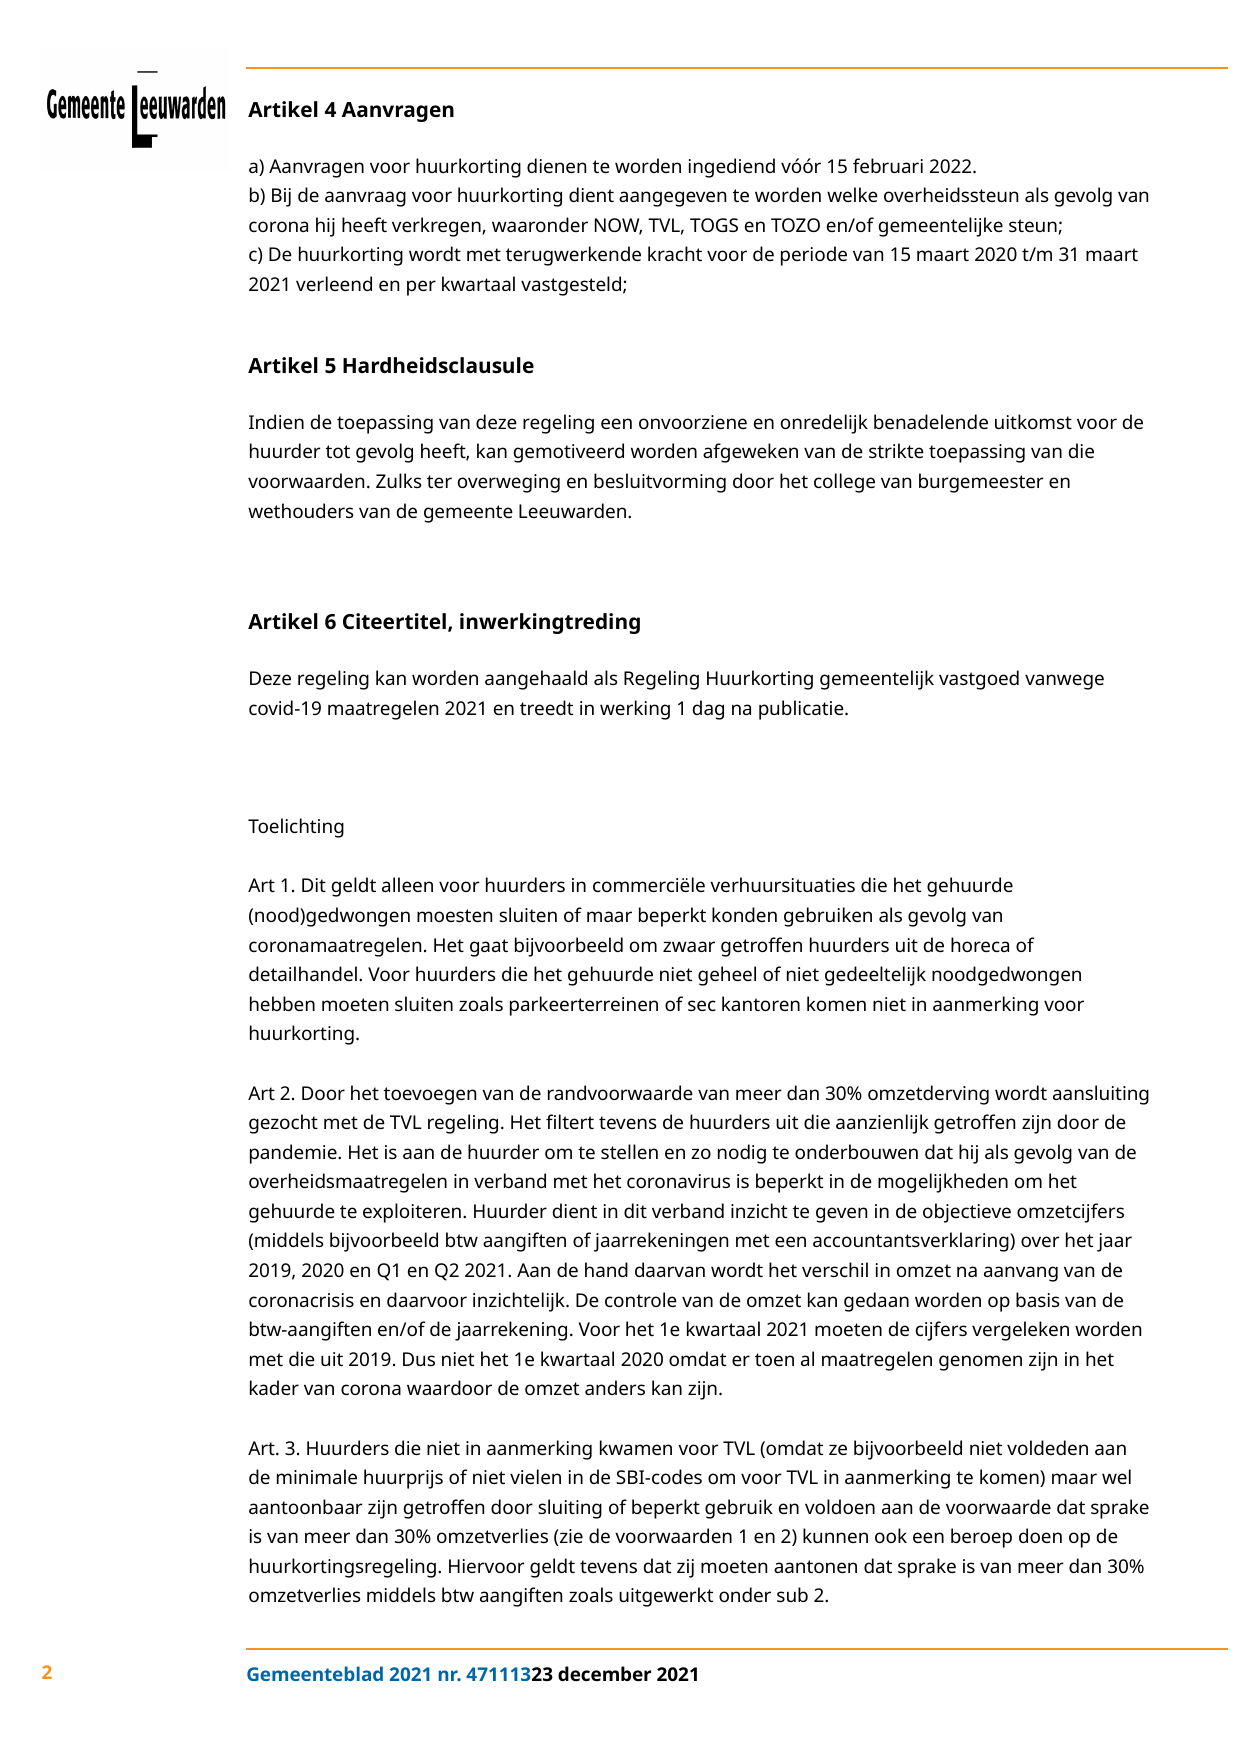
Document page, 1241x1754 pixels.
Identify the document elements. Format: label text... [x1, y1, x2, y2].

text Toelichting [248, 813, 1152, 839]
text Art. 3. Huurders die niet in aanmerking kwamen voor TVL (omdat ze bijvoorbeeld niet voldeden aan de minimale huurprijs of niet vielen in de SBI-codes om voor TVL in aanmerking te komen) maar wel aantoonbaar zijn getroffen door sluiting of beperkt gebruik en voldoen aan de voorwaarde dat sprake is van meer dan 30% omzetverlies (zie de voorwaarden 1 en 2) kunnen ook een beroep doen op de huurkortingsregeling. Hiervoor geldt tevens dat zij moeten aantonen dat sprake is van meer dan 30% omzetverlies middels btw aangiften zoals uitgewerkt onder sub 2. [248, 1435, 1152, 1608]
text Artikel 5 Hardheidsclausule [248, 351, 1152, 379]
picture [41, 47, 231, 172]
text Art 2. Door het toevoegen van de randvoorwaarde van meer dan 30% omzetderving wordt aansluiting gezocht met de TVL regeling. Het filtert tevens de huurders uit die aanzienlijk getroffen zijn door de pandemie. Het is aan de huurder om te stellen en zo nodig te onderbouwen dat hij als gevolg van de overheidsmaatregelen in verband met het coronavirus is beperkt in de mogelijkheden om het gehuurde te exploiteren. Huurder dient in dit verband inzicht te geven in de objectieve omzetcijfers (middels bijvoorbeeld btw aangiften of jaarrekeningen met een accountantsverklaring) over het jaar 2019, 2020 en Q1 en Q2 2021. Aan de hand daarvan wordt het verschil in omzet na aanvang van de coronacrisis en daarvoor inzichtelijk. De controle van de omzet kan gedaan worden op basis van de btw-aangiften en/of de jaarrekening. Voor het 1e kwartaal 2021 moeten de cijfers vergeleken worden met die uit 2019. Dus niet het 1e kwartaal 2020 omdat er toen al maatregelen genomen zijn in het kader van corona waardoor de omzet anders kan zijn. [248, 1080, 1152, 1401]
text Art 1. Dit geldt alleen voor huurders in commerciële verhuursituaties die het gehuurde (nood)gedwongen moesten sluiten of maar beperkt konden gebruiken als gevolg van coronamaatregelen. Het gaat bijvoorbeeld om zwaar getroffen huurders uit de horeca of detailhandel. Voor huurders die het gehuurde niet geheel of niet gedeeltelijk noodgedwongen hebben moeten sluiten zoals parkeerterreinen of sec kantoren komen niet in aanmerking voor huurkorting. [248, 873, 1152, 1046]
text Artikel 6 Citeertitel, inwerkingtreding [248, 607, 1152, 636]
text b) Bij de aanvraag voor huurkorting dient aangegeven te worden welke overheidssteun als gevolg van corona hij heeft verkregen, waaronder NOW, TVL, TOGS en TOZO en/of gemeentelijke steun; [248, 182, 1152, 238]
text a) Aanvragen voor huurkorting dienen te worden ingediend vóór 15 februari 2022. [248, 153, 1152, 178]
text c) De huurkorting wordt met terugwerkende kracht voor de periode van 15 maart 2020 t/m 31 maart 2021 verleend en per kwartaal vastgesteld; [248, 242, 1152, 297]
text Deze regeling kan worden aangehaald als Regeling Huurkorting gemeentelijk vastgoed vanwege covid-19 maatregelen 2021 en treedt in werking 1 dag na publicatie. [248, 666, 1152, 721]
text Indien de toepassing van deze regeling een onvoorziene en onredelijk benadelende uitkomst voor de huurder tot gevolg heeft, kan gemotiveerd worden afgeweken van de strikte toepassing van die voorwaarden. Zulks ter overweging en besluitvorming door het college van burgemeester en wethouders van de gemeente Leeuwarden. [248, 409, 1152, 524]
text Artikel 4 Aanvragen [248, 95, 1152, 123]
